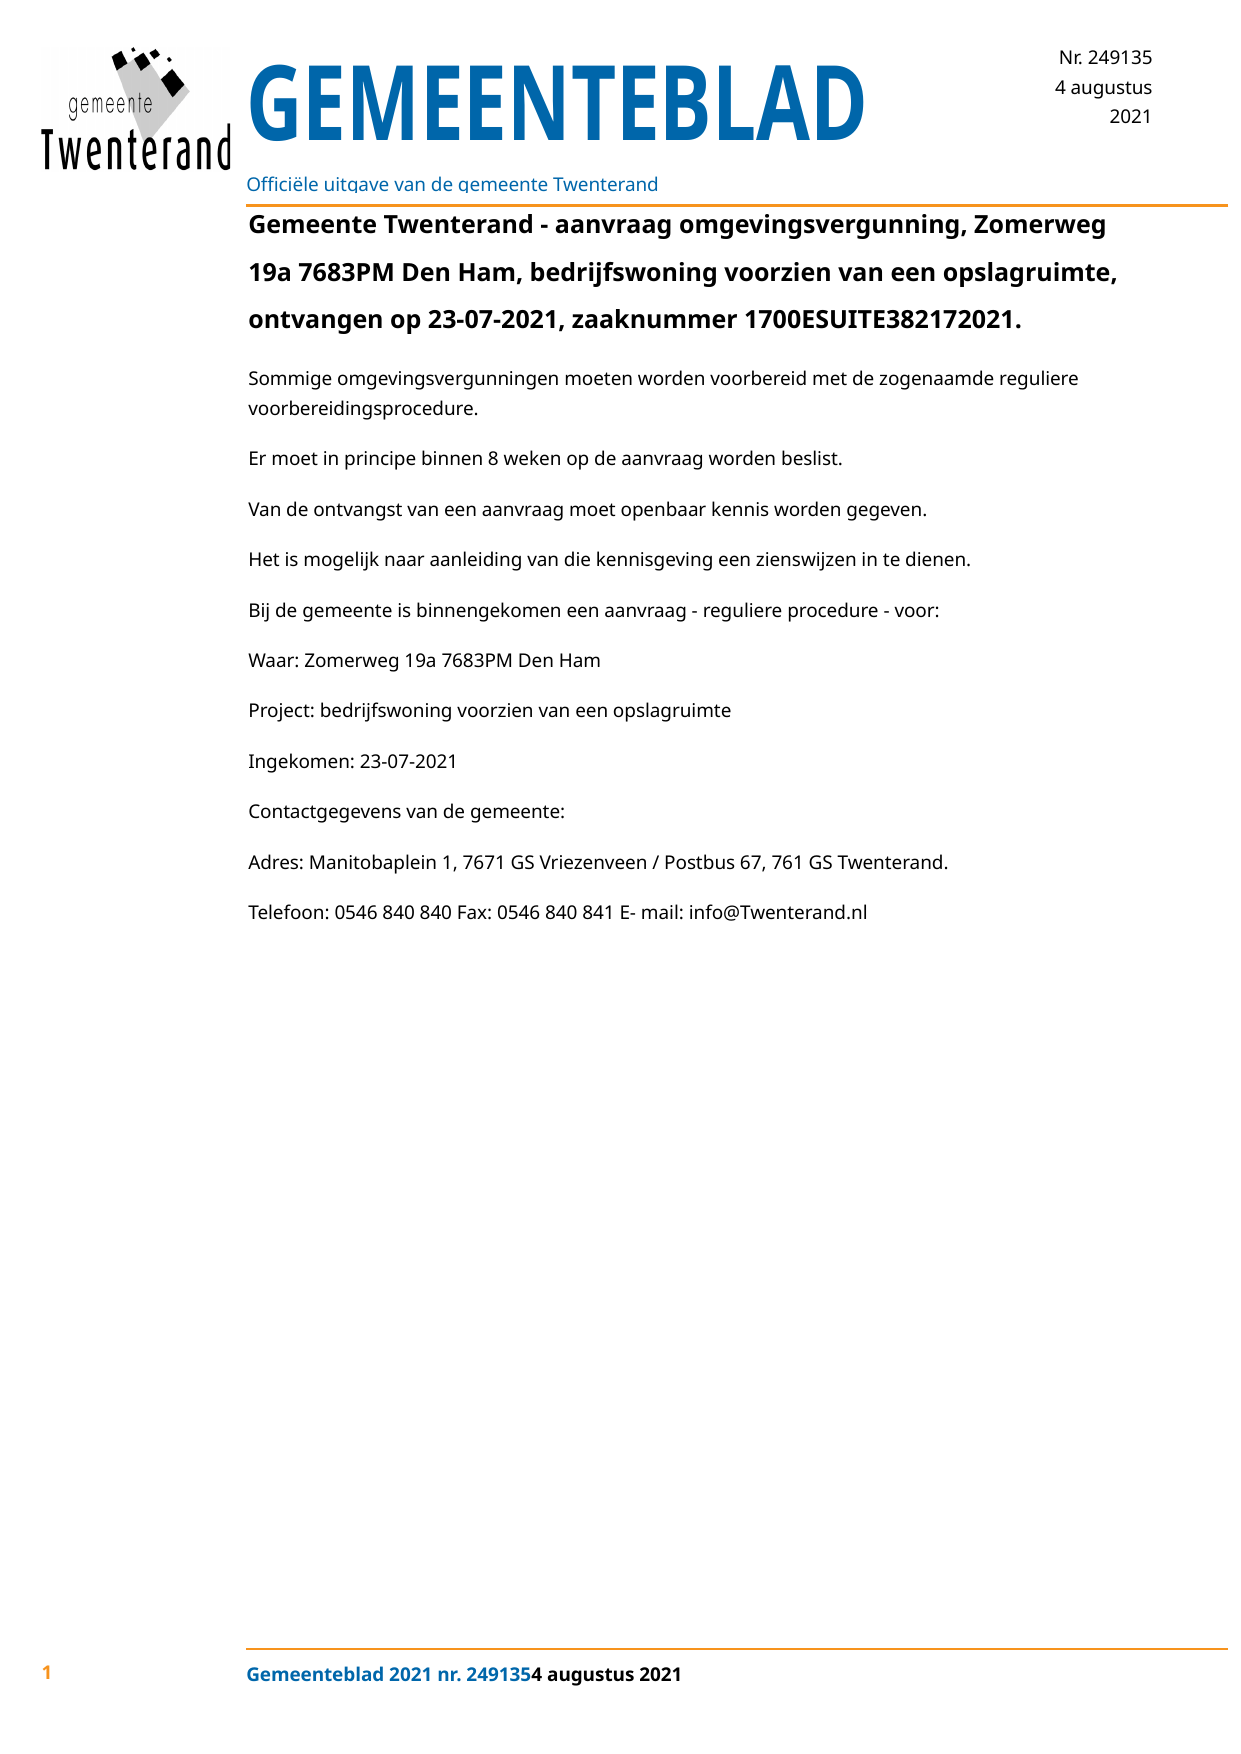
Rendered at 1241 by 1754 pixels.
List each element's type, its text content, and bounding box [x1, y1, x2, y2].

text Telefoon: 0546 840 840 Fax: 0546 840 841 E- mail: info@Twenterand.nl [248, 899, 1152, 925]
text Bij de gemeente is binnengekomen een aanvraag - reguliere procedure - voor: [248, 597, 1152, 622]
text Het is mogelijk naar aanleiding van die kennisgeving een zienswijzen in te dienen. [248, 546, 1152, 572]
text Sommige omgevingsvergunningen moeten worden voorbereid met de zogenaamde reguliere voorbereidingsprocedure. [248, 366, 1152, 421]
text Er moet in principe binnen 8 weken op de aanvraag worden beslist. [248, 446, 1152, 471]
text Gemeente Twenterand - aanvraag omgevingsvergunning, Zomerweg 19a 7683PM Den Ham, bedrijfswoning voorzien van een opslagruimte, ontvangen op 23-07-2021, zaaknummer 1700ESUITE382172021. [248, 207, 1152, 336]
text Van de ontvangst van een aanvraag moet openbaar kennis worden gegeven. [248, 496, 1152, 522]
text Ingekomen: 23-07-2021 [248, 748, 1152, 774]
text Project: bedrijfswoning voorzien van een opslagruimte [248, 698, 1152, 723]
text Contactgegevens van de gemeente: [248, 798, 1152, 824]
text Waar: Zomerweg 19a 7683PM Den Ham [248, 647, 1152, 673]
text Adres: Manitobaplein 1, 7671 GS Vriezenveen / Postbus 67, 761 GS Twenterand. [248, 849, 1152, 874]
picture [41, 47, 231, 172]
